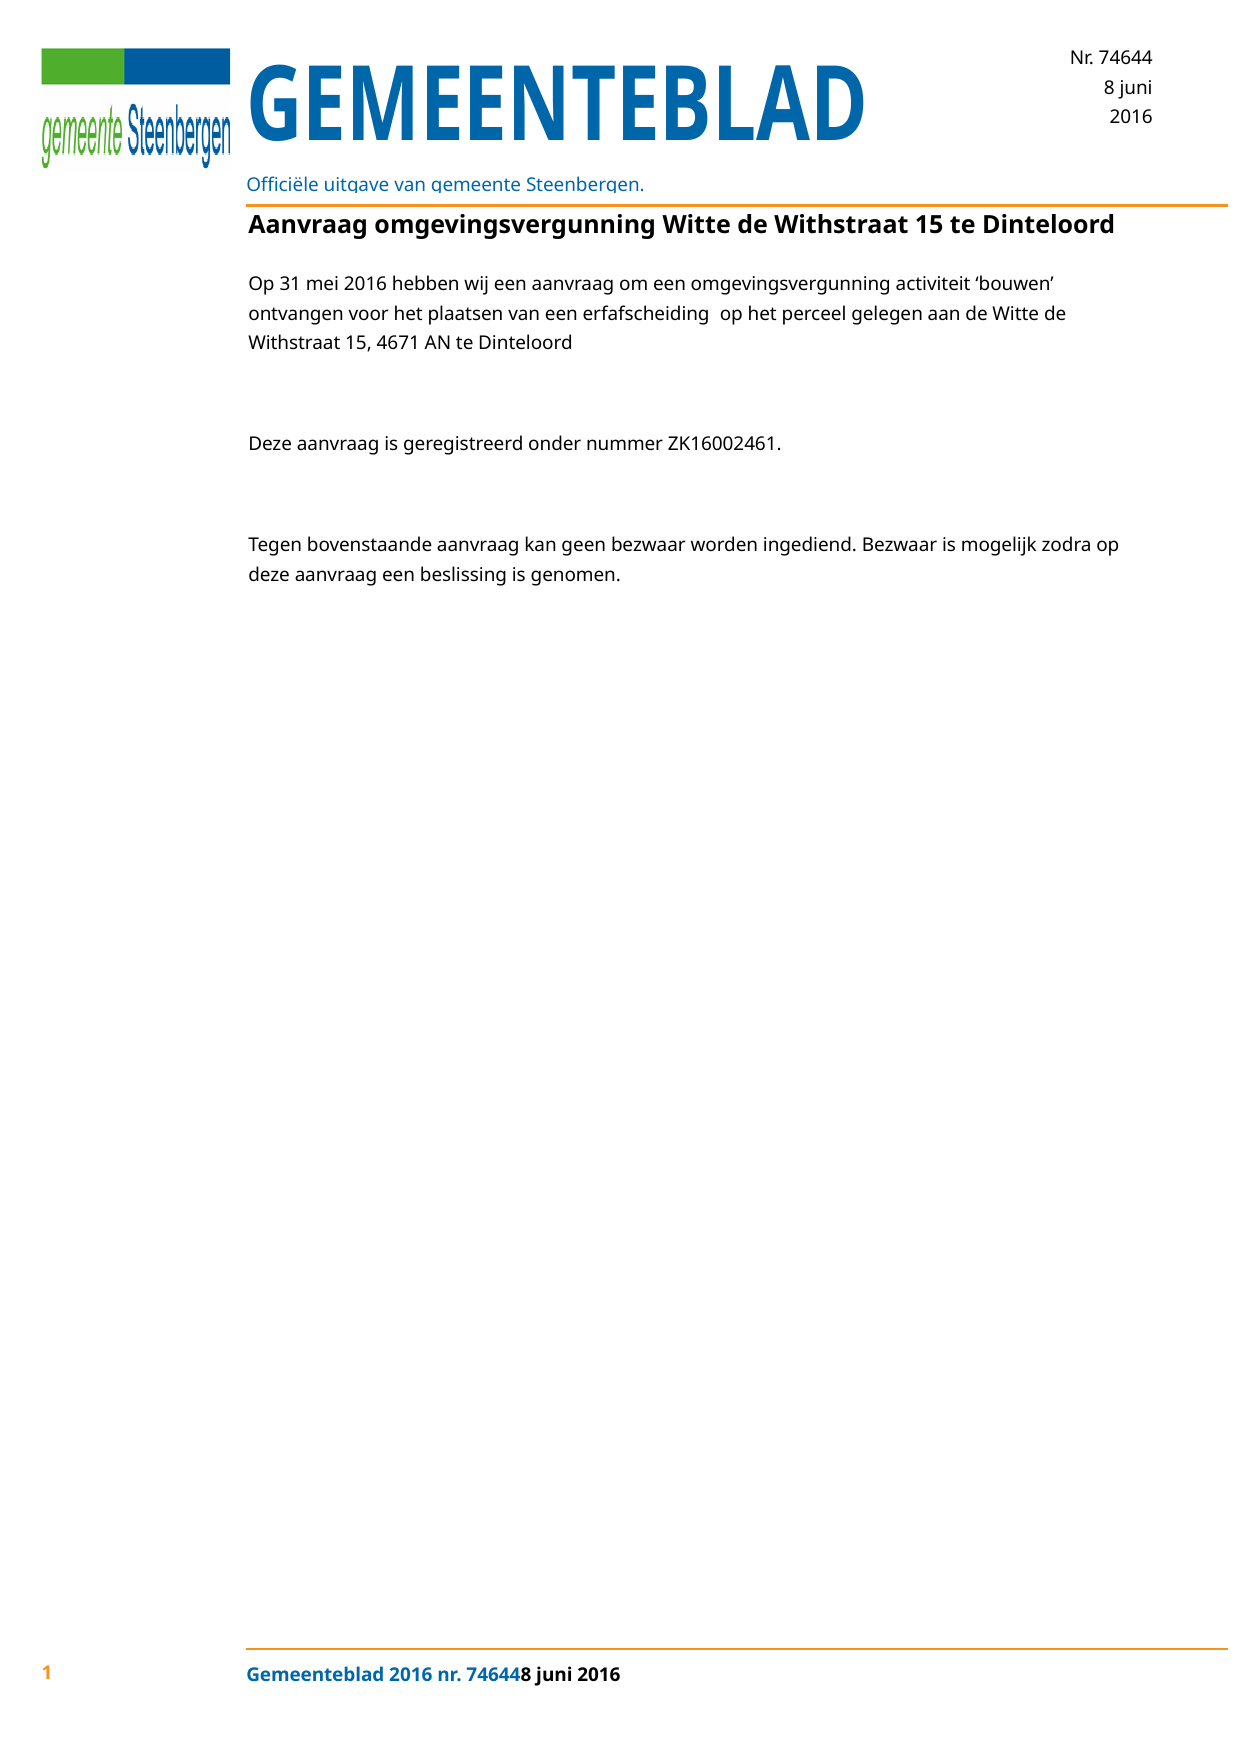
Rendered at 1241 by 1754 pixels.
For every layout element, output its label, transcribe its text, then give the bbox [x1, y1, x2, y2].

picture [41, 47, 231, 172]
text Op 31 mei 2016 hebben wij een aanvraag om een omgevingsvergunning activiteit ‘bouwen’ ontvangen voor het plaatsen van een erfafscheiding op het perceel gelegen aan de Witte de Withstraat 15, 4671 AN te Dinteloord [248, 270, 1152, 355]
text Deze aanvraag is geregistreerd onder nummer ZK16002461. [248, 430, 1152, 456]
text Aanvraag omgevingsvergunning Witte de Withstraat 15 te Dinteloord [248, 207, 1152, 241]
text Tegen bovenstaande aanvraag kan geen bezwaar worden ingediend. Bezwaar is mogelijk zodra op deze aanvraag een beslissing is genomen. [248, 531, 1152, 586]
